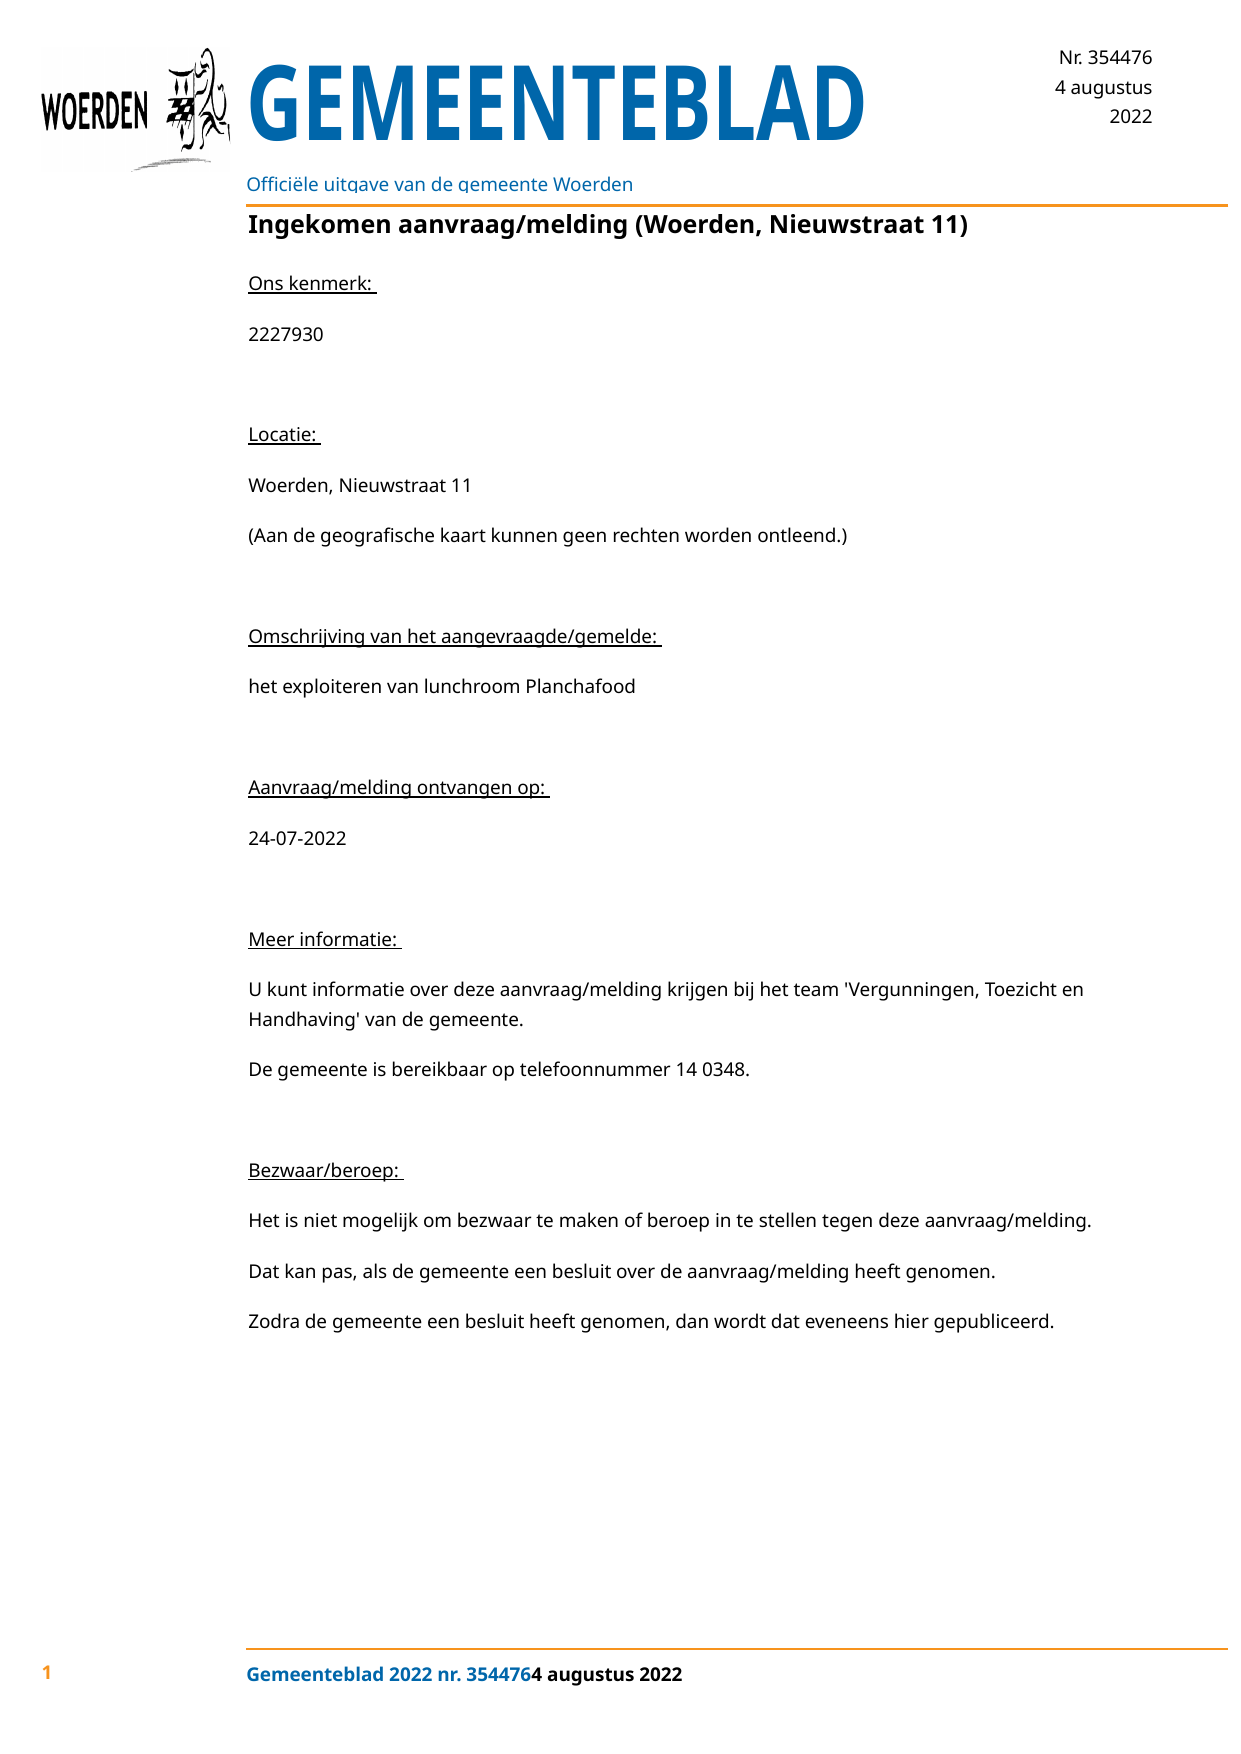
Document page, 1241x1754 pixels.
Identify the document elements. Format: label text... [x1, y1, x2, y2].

text 24-07-2022 [248, 825, 1152, 851]
text Locatie: [248, 422, 1152, 447]
text Dat kan pas, als de gemeente een besluit over de aanvraag/melding heeft genomen. [248, 1258, 1152, 1283]
text 2227930 [248, 321, 1152, 346]
text Bezwaar/beroep: [248, 1157, 1152, 1183]
text Aanvraag/melding ontvangen op: [248, 774, 1152, 800]
text Woerden, Nieuwstraat 11 [248, 472, 1152, 498]
text U kunt informatie over deze aanvraag/melding krijgen bij het team 'Vergunningen, Toezicht en Handhaving' van de gemeente. [248, 976, 1152, 1031]
text (Aan de geografische kaart kunnen geen rechten worden ontleend.) [248, 522, 1152, 548]
text Omschrijving van het aangevraagde/gemelde: [248, 623, 1152, 649]
picture [41, 47, 231, 172]
text Zodra de gemeente een besluit heeft genomen, dan wordt dat eveneens hier gepubliceerd. [248, 1308, 1152, 1334]
text De gemeente is bereikbaar op telefoonnummer 14 0348. [248, 1056, 1152, 1082]
text het exploiteren van lunchroom Planchafood [248, 674, 1152, 699]
text Ons kenmerk: [248, 270, 1152, 296]
text Het is niet mogelijk om bezwaar te maken of beroep in te stellen tegen deze aanvraag/melding. [248, 1207, 1152, 1233]
text Ingekomen aanvraag/melding (Woerden, Nieuwstraat 11) [248, 207, 1152, 241]
text Meer informatie: [248, 926, 1152, 951]
